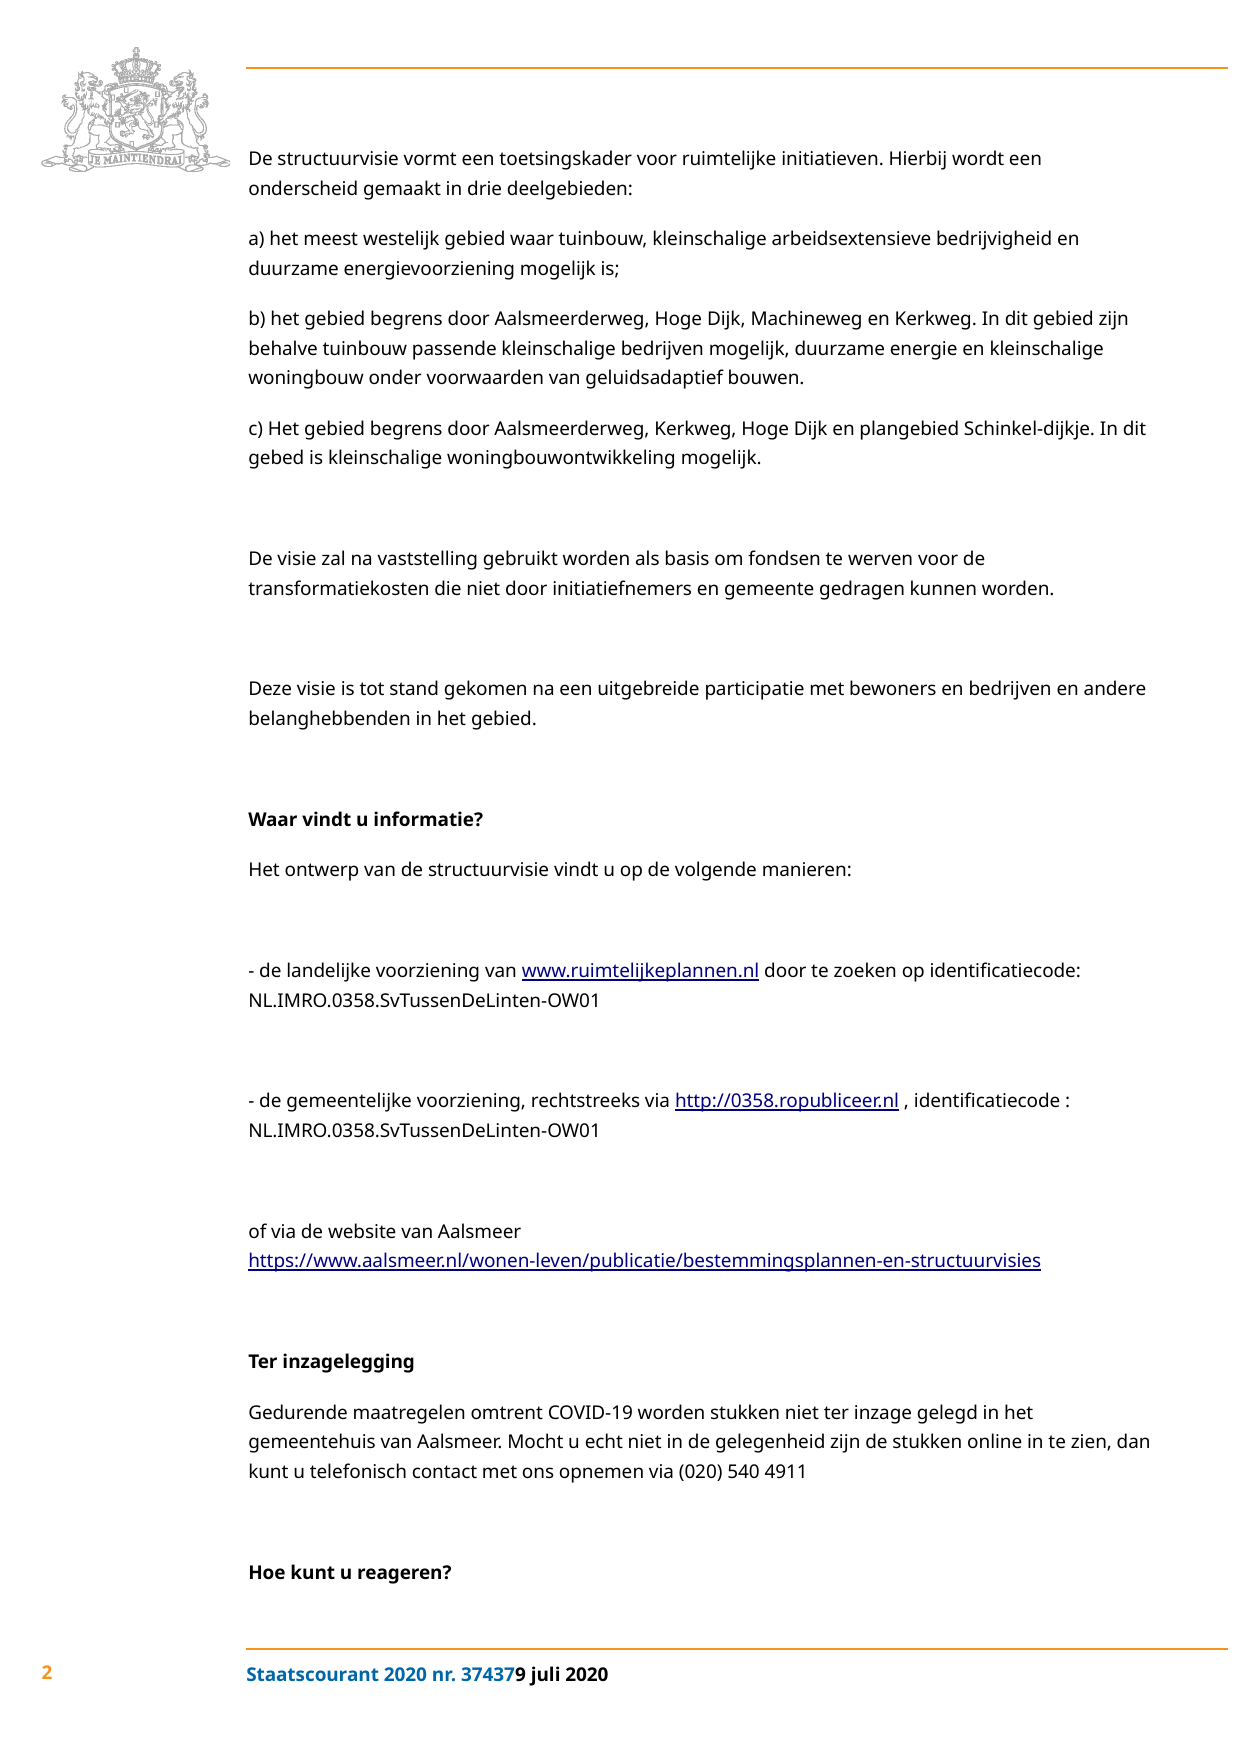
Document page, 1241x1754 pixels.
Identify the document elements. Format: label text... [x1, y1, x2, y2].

text Gedurende maatregelen omtrent COVID-19 worden stukken niet ter inzage gelegd in het gemeentehuis van Aalsmeer. Mocht u echt niet in de gelegenheid zijn de stukken online in te zien, dan kunt u telefonisch contact met ons opnemen via (020) 540 4911 [248, 1399, 1152, 1484]
text c) Het gebied begrens door Aalsmeerderweg, Kerkweg, Hoge Dijk en plangebied Schinkel-dijkje. In dit gebed is kleinschalige woningbouwontwikkeling mogelijk. [248, 415, 1152, 470]
picture [41, 47, 231, 172]
text De visie zal na vaststelling gebruikt worden als basis om fondsen te werven voor de transformatiekosten die niet door initiatiefnemers en gemeente gedragen kunnen worden. [248, 545, 1152, 601]
text b) het gebied begrens door Aalsmeerderweg, Hoge Dijk, Machineweg en Kerkweg. In dit gebied zijn behalve tuinbouw passende kleinschalige bedrijven mogelijk, duurzame energie en kleinschalige woningbouw onder voorwaarden van geluidsadaptief bouwen. [248, 305, 1152, 390]
text De structuurvisie vormt een toetsingskader voor ruimtelijke initiatieven. Hierbij wordt een onderscheid gemaakt in drie deelgebieden: [248, 145, 1152, 201]
text Het ontwerp van de structuurvisie vindt u op de volgende manieren: [248, 856, 1152, 882]
text Hoe kunt u reageren? [248, 1559, 1152, 1585]
text Ter inzagelegging [248, 1348, 1152, 1374]
text Deze visie is tot stand gekomen na een uitgebreide participatie met bewoners en bedrijven en andere belanghebbenden in het gebied. [248, 676, 1152, 731]
text - de landelijke voorziening van www.ruimtelijkeplannen.nl door te zoeken op identificatiecode: NL.IMRO.0358.SvTussenDeLinten-OW01 [248, 957, 1152, 1013]
text - de gemeentelijke voorziening, rechtstreeks via http://0358.ropubliceer.nl , identificatiecode : NL.IMRO.0358.SvTussenDeLinten-OW01 [248, 1088, 1152, 1143]
text Waar vindt u informatie? [248, 806, 1152, 832]
text a) het meest westelijk gebied waar tuinbouw, kleinschalige arbeidsextensieve bedrijvigheid en duurzame energievoorziening mogelijk is; [248, 225, 1152, 281]
text of via de website van Aalsmeer https://www.aalsmeer.nl/wonen-leven/publicatie/bestemmingsplannen-en-structuurvisies [248, 1218, 1152, 1273]
